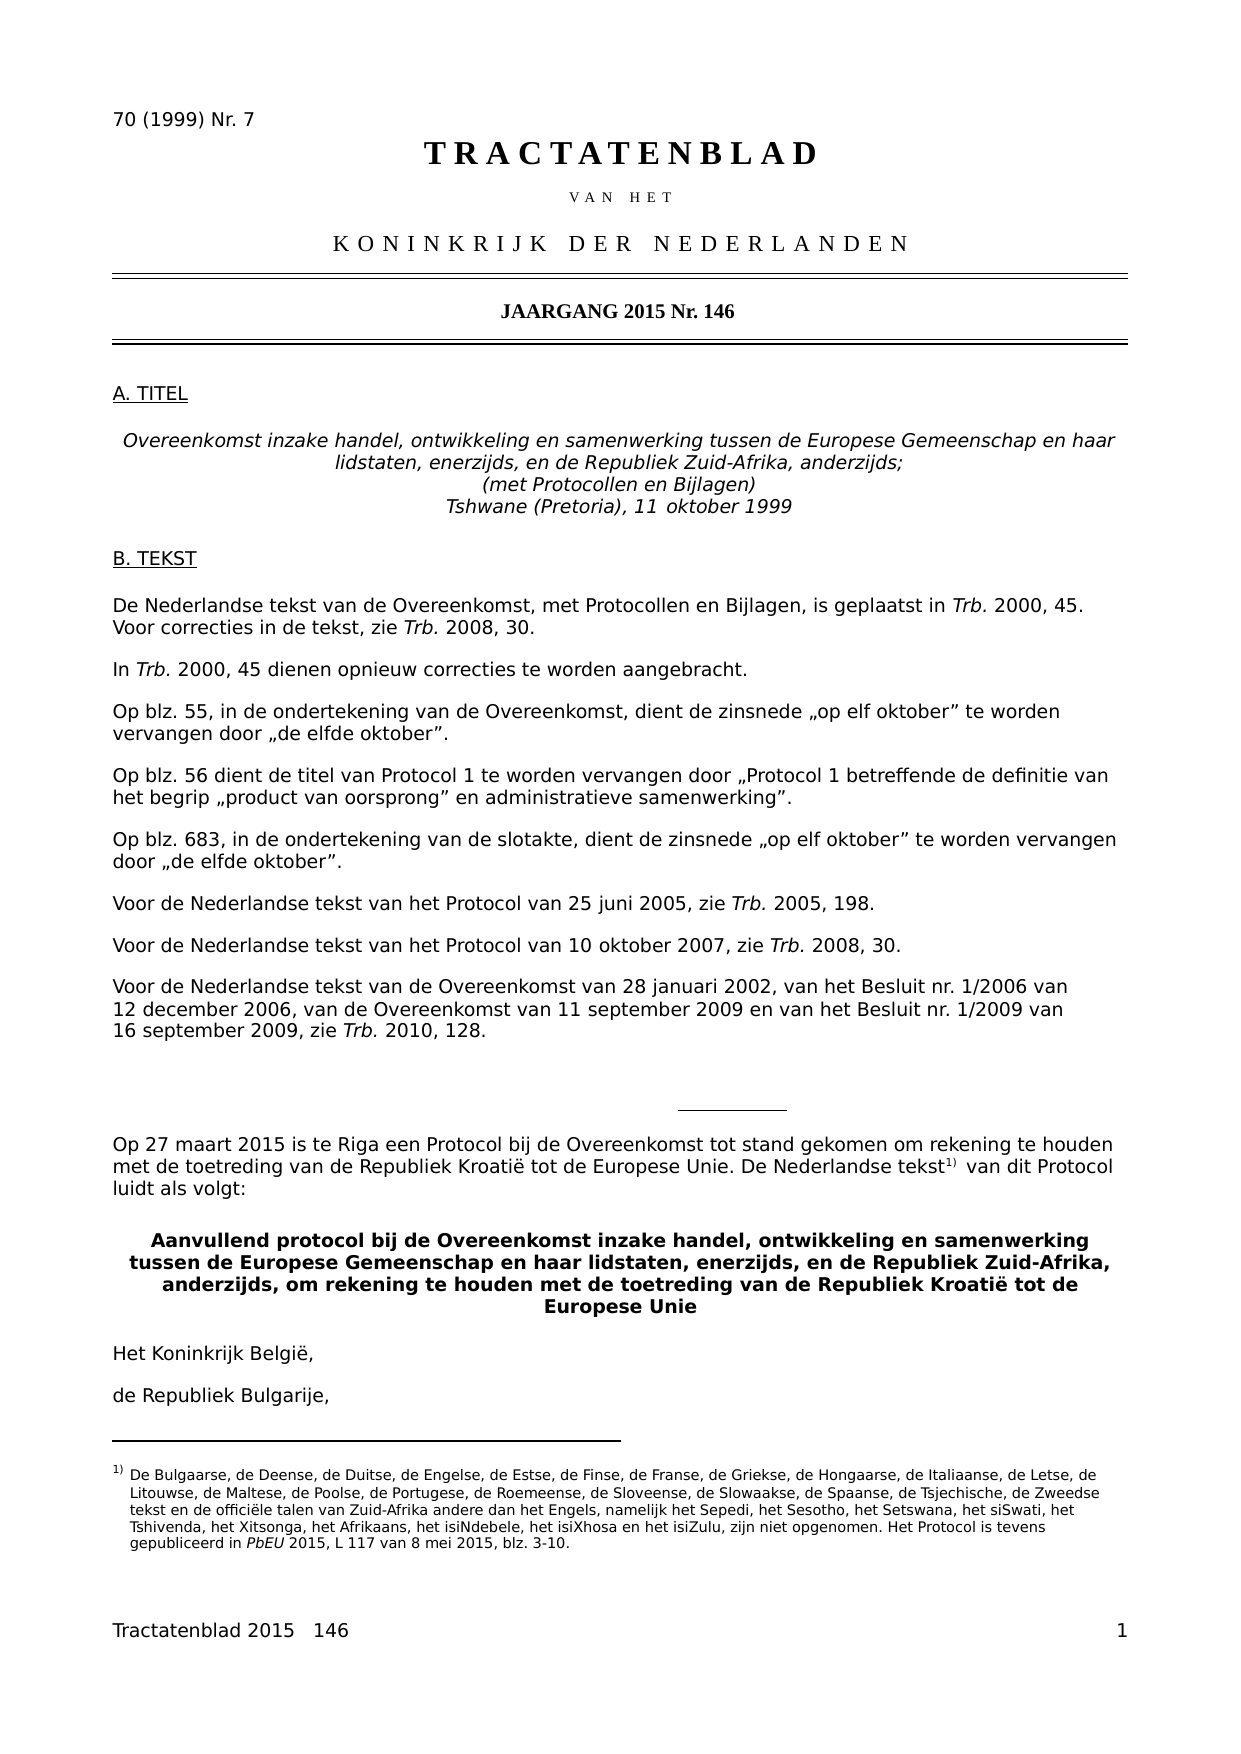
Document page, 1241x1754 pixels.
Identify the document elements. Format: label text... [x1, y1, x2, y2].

text Tshwane (Pretoria), 11 oktober 1999 [112, 496, 1128, 518]
text Op blz. 55, in de ondertekening van de Overeenkomst, dient de zinsnede „op elf oktober” te worden vervangen door „de elfde oktober”. [112, 701, 1128, 744]
text De Bulgaarse, de Deense, de Duitse, de Engelse, de Estse, de Finse, de Franse, de Griekse, de Hongaarse, de Italiaanse, de Letse, de Litouwse, de Maltese, de Poolse, de Portugese, de Roemeense, de Sloveense, de Slowaakse, de Spaanse, de Tsjechische, de Zweedse tekst en de officiële talen van Zuid-Afrika andere dan het Engels, namelijk het Sepedi, het Sesotho, het Setswana, het siSwati, het Tshivenda, het Xitsonga, het Afrikaans, het isiNdebele, het isiXhosa en het isiZulu, zijn niet opgenomen. Het Protocol is tevens gepubliceerd in PbEU 2015, L 117 van 8 mei 2015, blz. 3-10. [112, 1463, 1128, 1552]
text Op blz. 56 dient de titel van Protocol 1 te worden vervangen door „Protocol 1 betreffende de definitie van het begrip „product van oorsprong” en administratieve samenwerking”. [112, 764, 1128, 808]
text Op 27 maart 2015 is te Riga een Protocol bij de Overeenkomst tot stand gekomen om rekening te houden met de toetreding van de Republiek Kroatië tot de Europese Unie. De Nederlandse tekst van dit Protocol luidt als volgt: [112, 1134, 1128, 1200]
text Overeenkomst inzake handel, ontwikkeling en samenwerking tussen de Europese Gemeenschap en haar lidstaten, enerzijds, en de Republiek Zuid-Afrika, anderzijds; [112, 430, 1128, 474]
text In Trb. 2000, 45 dienen opnieuw correcties te worden aangebracht. [112, 659, 1128, 681]
text Voor de Nederlandse tekst van het Protocol van 25 juni 2005, zie Trb. 2005, 198. [112, 892, 1128, 914]
text Voor de Nederlandse tekst van de Overeenkomst van 28 januari 2002, van het Besluit nr. 1/2006 van 12 december 2006, van de Overeenkomst van 11 september 2009 en van het Besluit nr. 1/2009 van 16 september 2009, zie Trb. 2010, 128. [112, 976, 1128, 1042]
text (met Protocollen en Bijlagen) [112, 474, 1128, 496]
text Op blz. 683, in de ondertekening van de slotakte, dient de zinsnede „op elf oktober” te worden vervangen door „de elfde oktober”. [112, 828, 1128, 872]
text Voor de Nederlandse tekst van het Protocol van 10 oktober 2007, zie Trb. 2008, 30. [112, 934, 1128, 956]
text 70 (1999) Nr. 7 [112, 109, 1128, 131]
text VAN HET [112, 189, 1128, 206]
text JAARGANG 2015 Nr. 146 [112, 299, 1128, 323]
text De Nederlandse tekst van de Overeenkomst, met Protocollen en Bijlagen, is geplaatst in Trb. 2000, 45. Voor correcties in de tekst, zie Trb. 2008, 30. [112, 595, 1128, 639]
text KONINKRIJK DER NEDERLANDEN [112, 229, 1128, 256]
text TRACTATENBLAD [112, 133, 1128, 172]
subtitle B. TEKST [112, 548, 1128, 570]
text Het Koninkrijk België, [112, 1343, 1128, 1365]
subtitle Aanvullend protocol bij de Overeenkomst inzake handel, ontwikkeling en samenwerking tussen de Europese Gemeenschap en haar lidstaten, enerzijds, en de Republiek Zuid-Afrika, anderzijds, om rekening te houden met de toetreding van de Republiek Kroatië tot de Europese Unie [112, 1230, 1128, 1318]
text de Republiek Bulgarije, [112, 1385, 1128, 1407]
subtitle A. TITEL [112, 383, 1128, 405]
